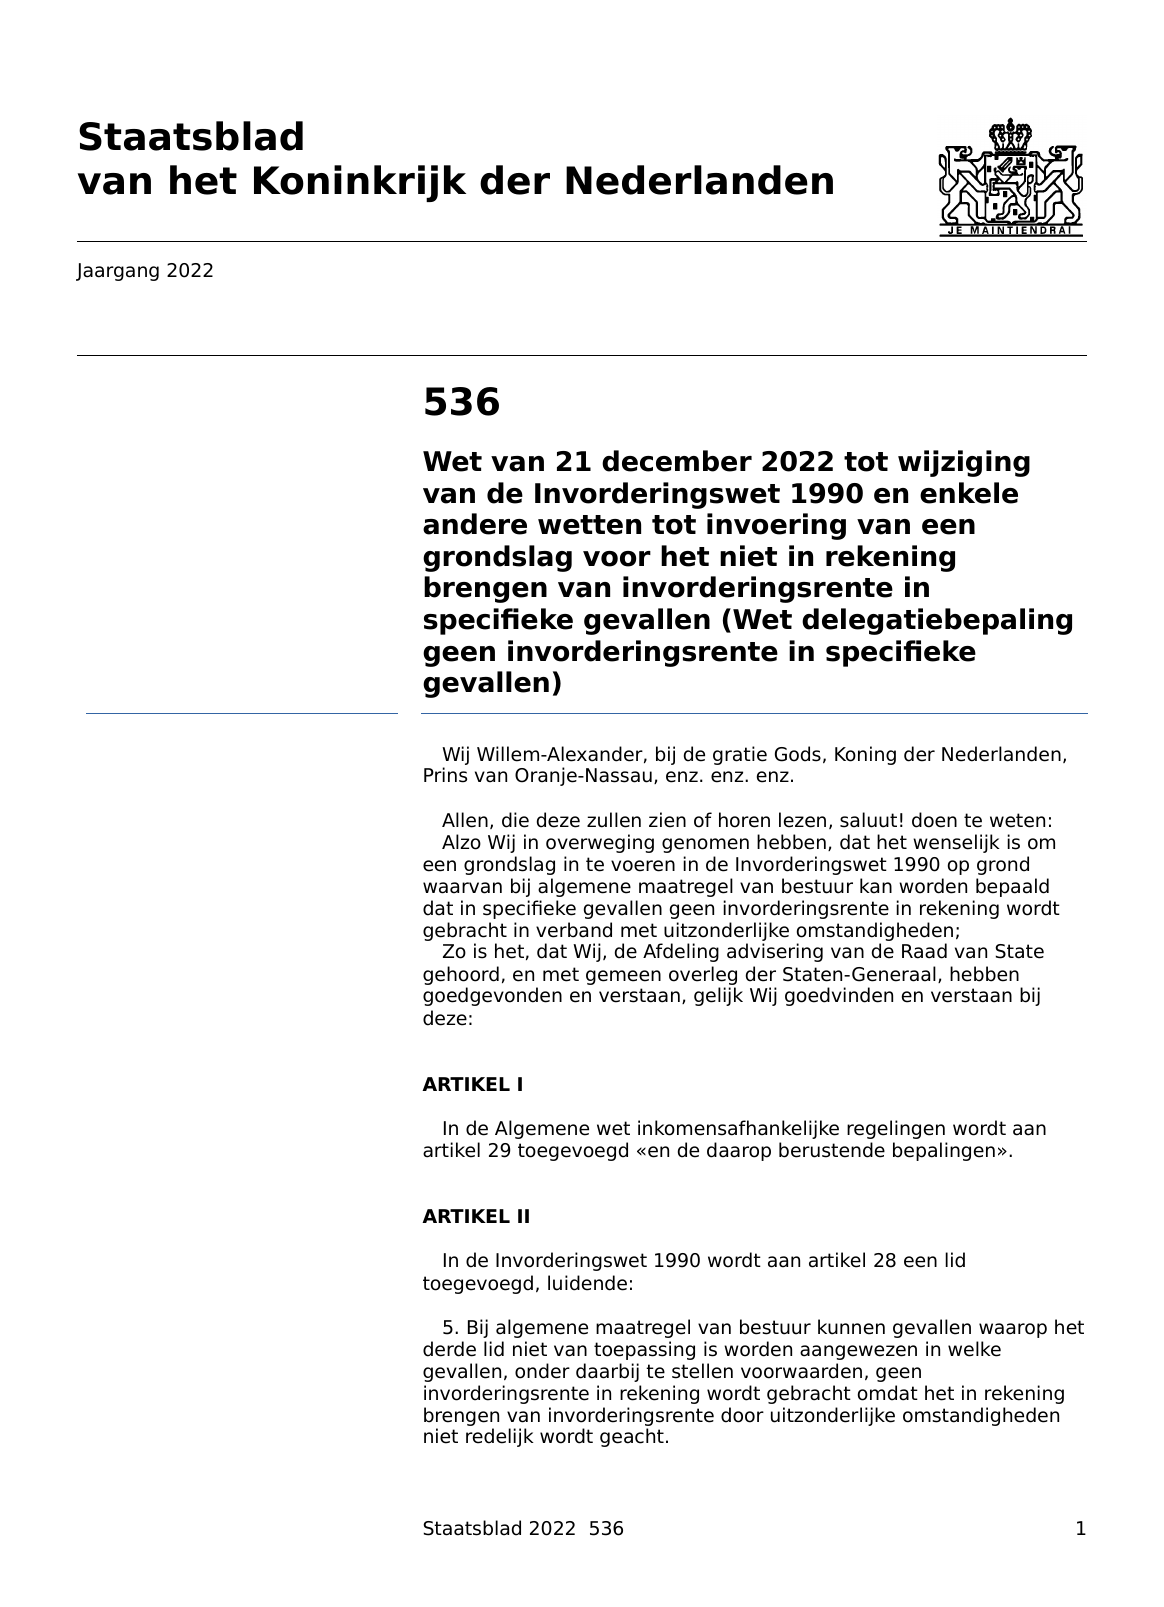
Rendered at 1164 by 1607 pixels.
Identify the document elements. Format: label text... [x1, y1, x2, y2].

subtitle ARTIKEL II [422, 1206, 1087, 1228]
text In de Invorderingswet 1990 wordt aan artikel 28 een lid toegevoegd, luidende: [422, 1250, 1087, 1294]
subtitle 536 [422, 381, 1087, 424]
table_cell Jaargang 2022 [77, 242, 1087, 355]
subtitle ARTIKEL I [422, 1074, 1087, 1096]
text In de Algemene wet inkomensafhankelijke regelingen wordt aan artikel 29 toegevoegd «en de daarop berustende bepalingen». [422, 1118, 1087, 1162]
table_header [886, 100, 1087, 241]
text Alzo Wij in overweging genomen hebben, dat het wenselijk is om een grondslag in te voeren in de Invorderingswet 1990 op grond waarvan bij algemene maatregel van bestuur kan worden bepaald dat in specifieke gevallen geen invorderingsrente in rekening wordt gebracht in verband met uitzonderlijke omstandigheden; [422, 832, 1087, 941]
text Zo is het, dat Wij, de Afdeling advisering van de Raad van State gehoord, en met gemeen overleg der Staten-Generaal, hebben goedgevonden en verstaan, gelijk Wij goedvinden en verstaan bij deze: [422, 941, 1087, 1029]
text Allen, die deze zullen zien of horen lezen, saluut! doen te weten: [422, 809, 1087, 832]
text Wet van 21 december 2022 tot wijziging van de Invorderingswet 1990 en enkele andere wetten tot invoering van een grondslag voor het niet in rekening brengen van invorderingsrente in specifieke gevallen (Wet delegatiebepaling geen invorderingsrente in specifieke gevallen) [422, 447, 1087, 699]
text Wij Willem-Alexander, bij de gratie Gods, Koning der Nederlanden, Prins van Oranje-Nassau, enz. enz. enz. [422, 743, 1087, 787]
table_header Staatsblad van het Koninkrijk der Nederlanden [77, 100, 886, 241]
picture [936, 115, 1087, 240]
text 5. Bij algemene maatregel van bestuur kunnen gevallen waarop het derde lid niet van toepassing is worden aangewezen in welke gevallen, onder daarbij te stellen voorwaarden, geen invorderingsrente in rekening wordt gebracht omdat het in rekening brengen van invorderingsrente door uitzonderlijke omstandigheden niet redelijk wordt geacht. [422, 1317, 1087, 1448]
